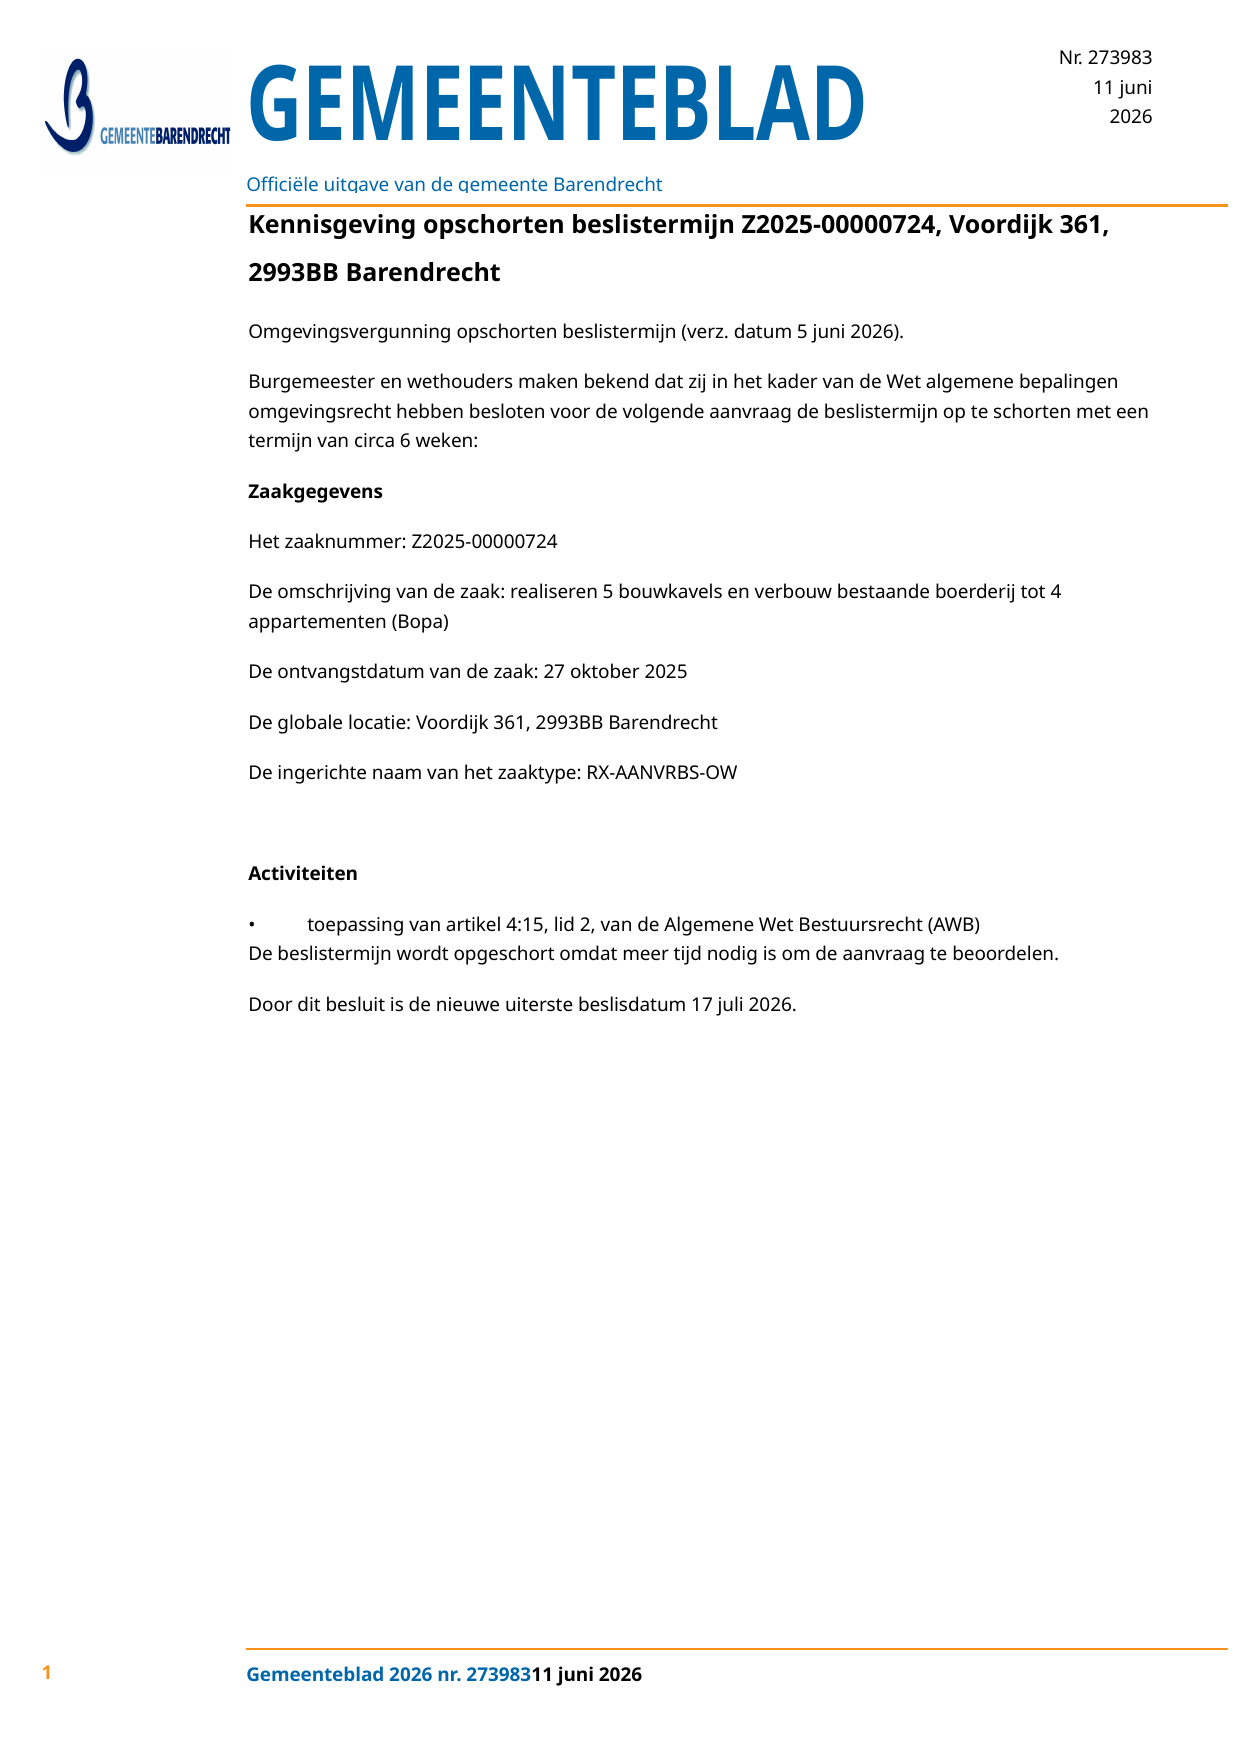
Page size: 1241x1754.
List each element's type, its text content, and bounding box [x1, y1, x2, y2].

list toepassing van artikel 4:15, lid 2, van de Algemene Wet Bestuursrecht (AWB) [248, 911, 1152, 937]
text Omgevingsvergunning opschorten beslistermijn (verz. datum 5 juni 2026). [248, 318, 1152, 344]
text De globale locatie: Voordijk 361, 2993BB Barendrecht [248, 709, 1152, 735]
text De ontvangstdatum van de zaak: 27 oktober 2025 [248, 659, 1152, 684]
picture [41, 47, 231, 172]
text De beslistermijn wordt opgeschort omdat meer tijd nodig is om de aanvraag te beoordelen. [248, 940, 1152, 966]
text Burgemeester en wethouders maken bekend dat zij in het kader van de Wet algemene bepalingen omgevingsrecht hebben besloten voor de volgende aanvraag de beslistermijn op te schorten met een termijn van circa 6 weken: [248, 368, 1152, 453]
text Het zaaknummer: Z2025-00000724 [248, 528, 1152, 554]
text Activiteiten [248, 860, 1152, 886]
text De omschrijving van de zaak: realiseren 5 bouwkavels en verbouw bestaande boerderij tot 4 appartementen (Bopa) [248, 579, 1152, 634]
text De ingerichte naam van het zaaktype: RX-AANVRBS-OW [248, 759, 1152, 785]
text Kennisgeving opschorten beslistermijn Z2025-00000724, Voordijk 361, 2993BB Barendrecht [248, 207, 1152, 288]
text Zaakgegevens [248, 478, 1152, 504]
text Door dit besluit is de nieuwe uiterste beslisdatum 17 juli 2026. [248, 991, 1152, 1017]
